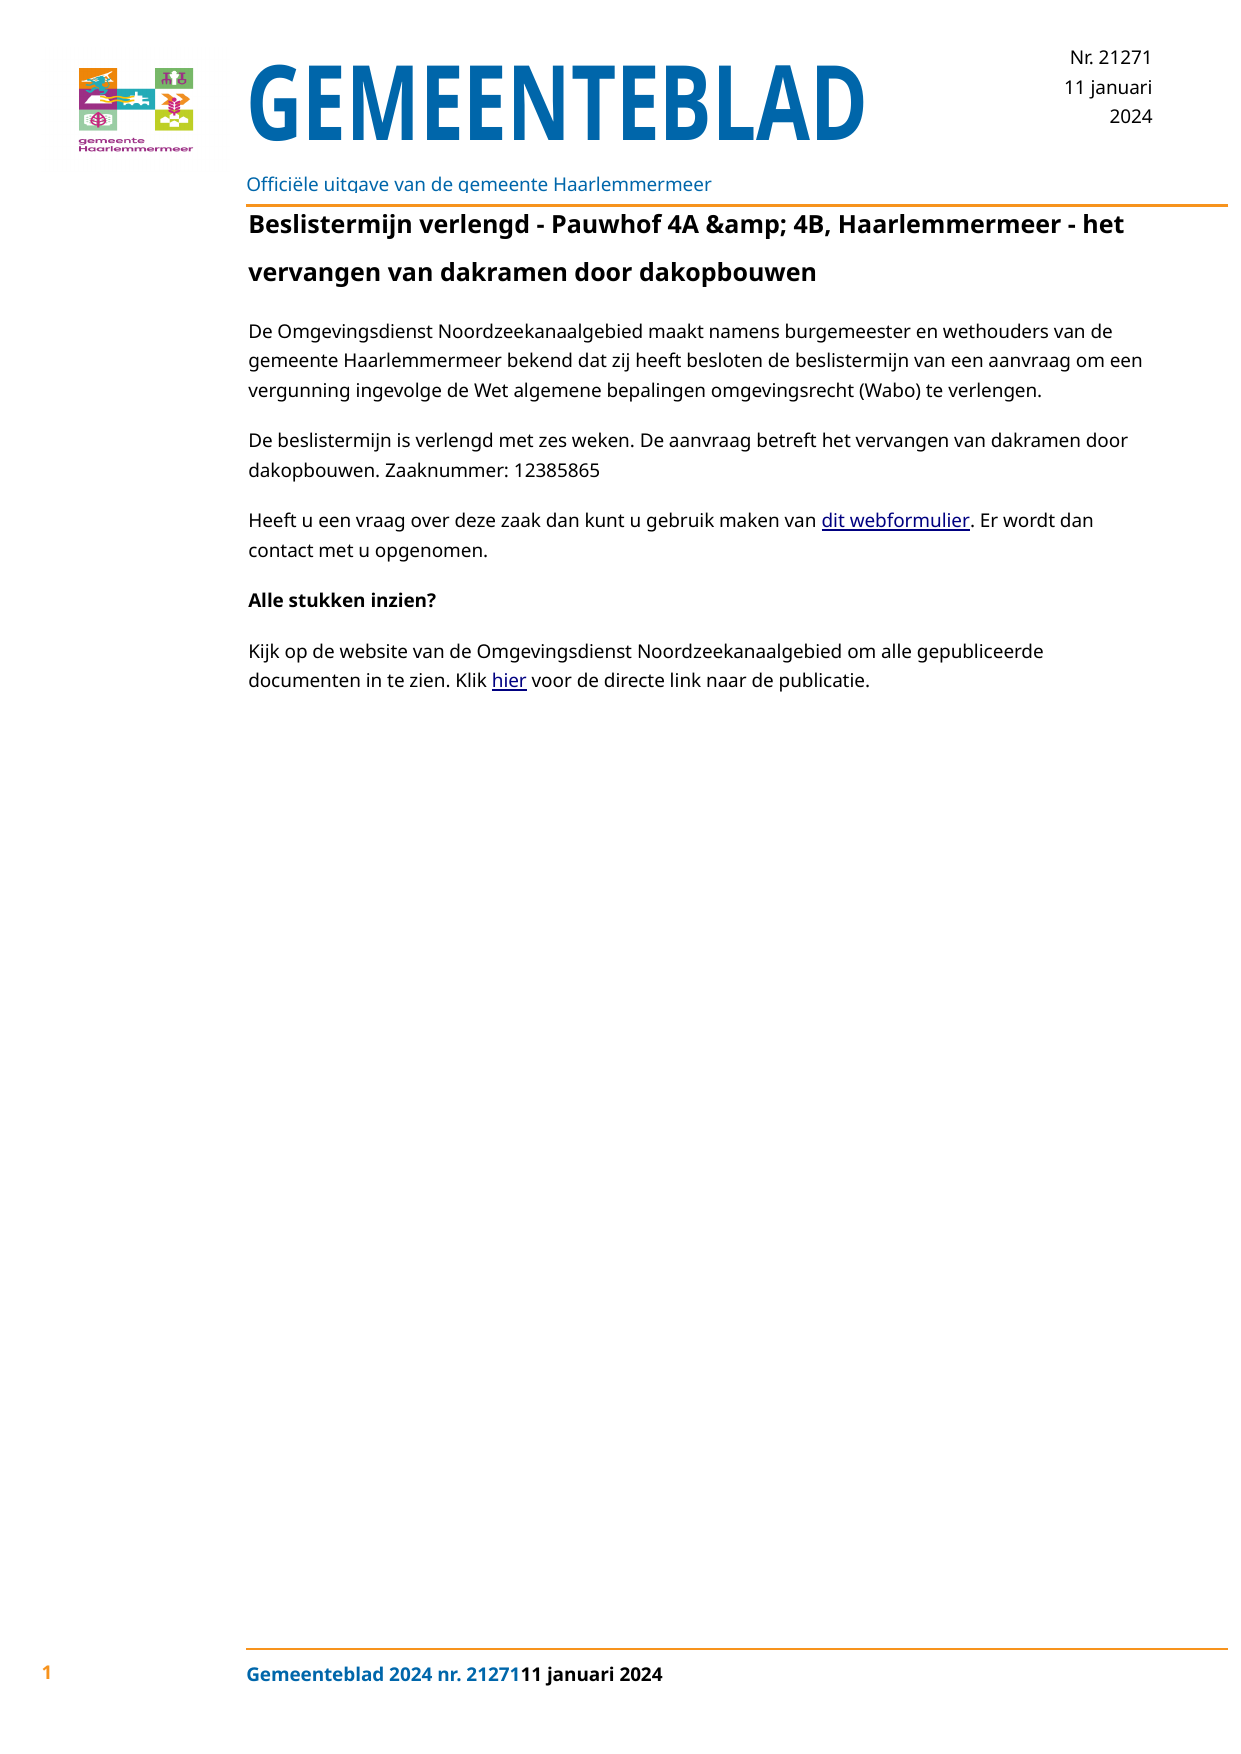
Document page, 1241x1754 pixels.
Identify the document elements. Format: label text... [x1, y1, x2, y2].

picture [41, 47, 231, 172]
text Kijk op de website van de Omgevingsdienst Noordzeekanaalgebied om alle gepubliceerde documenten in te zien. Klik hier voor de directe link naar de publicatie. [248, 638, 1152, 693]
text Beslistermijn verlengd - Pauwhof 4A &amp; 4B, Haarlemmermeer - het vervangen van dakramen door dakopbouwen [248, 207, 1152, 288]
text Alle stukken inzien? [248, 587, 1152, 613]
text De Omgevingsdienst Noordzeekanaalgebied maakt namens burgemeester en wethouders van de gemeente Haarlemmermeer bekend dat zij heeft besloten de beslistermijn van een aanvraag om een vergunning ingevolge de Wet algemene bepalingen omgevingsrecht (Wabo) te verlengen. [248, 318, 1152, 403]
text Heeft u een vraag over deze zaak dan kunt u gebruik maken van dit webformulier. Er wordt dan contact met u opgenomen. [248, 507, 1152, 563]
text De beslistermijn is verlengd met zes weken. De aanvraag betreft het vervangen van dakramen door dakopbouwen. Zaaknummer: 12385865 [248, 427, 1152, 483]
